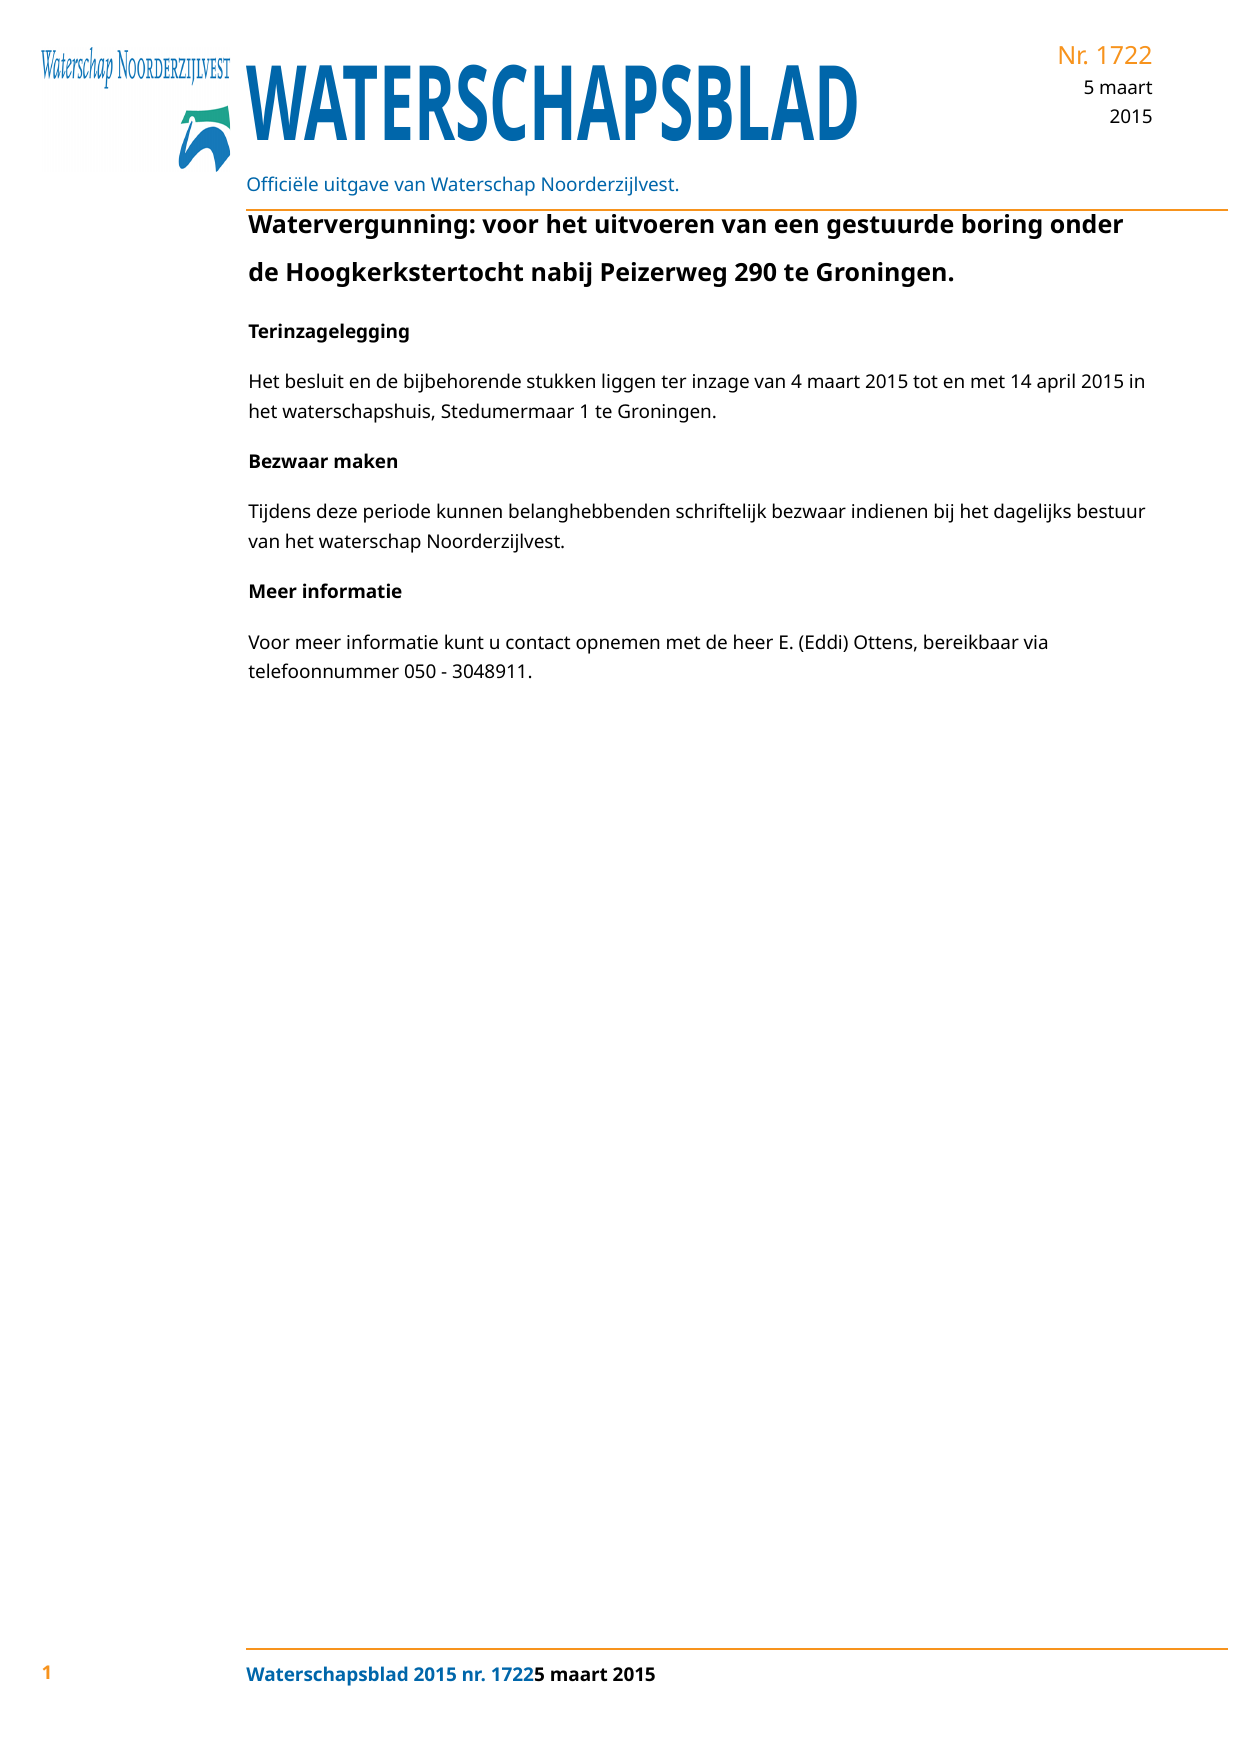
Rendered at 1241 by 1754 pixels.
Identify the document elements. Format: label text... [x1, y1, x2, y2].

text Bezwaar maken [248, 448, 1152, 474]
picture [41, 47, 231, 172]
text Tijdens deze periode kunnen belanghebbenden schriftelijk bezwaar indienen bij het dagelijks bestuur van het waterschap Noorderzijlvest. [248, 499, 1152, 554]
text Voor meer informatie kunt u contact opnemen met de heer E. (Eddi) Ottens, bereikbaar via telefoonnummer 050 - 3048911. [248, 629, 1152, 684]
text Het besluit en de bijbehorende stukken liggen ter inzage van 4 maart 2015 tot en met 14 april 2015 in het waterschapshuis, Stedumermaar 1 te Groningen. [248, 368, 1152, 424]
text Terinzagelegging [248, 318, 1152, 344]
text Meer informatie [248, 579, 1152, 604]
text Watervergunning: voor het uitvoeren van een gestuurde boring onder de Hoogkerkstertocht nabij Peizerweg 290 te Groningen. [248, 211, 1152, 288]
